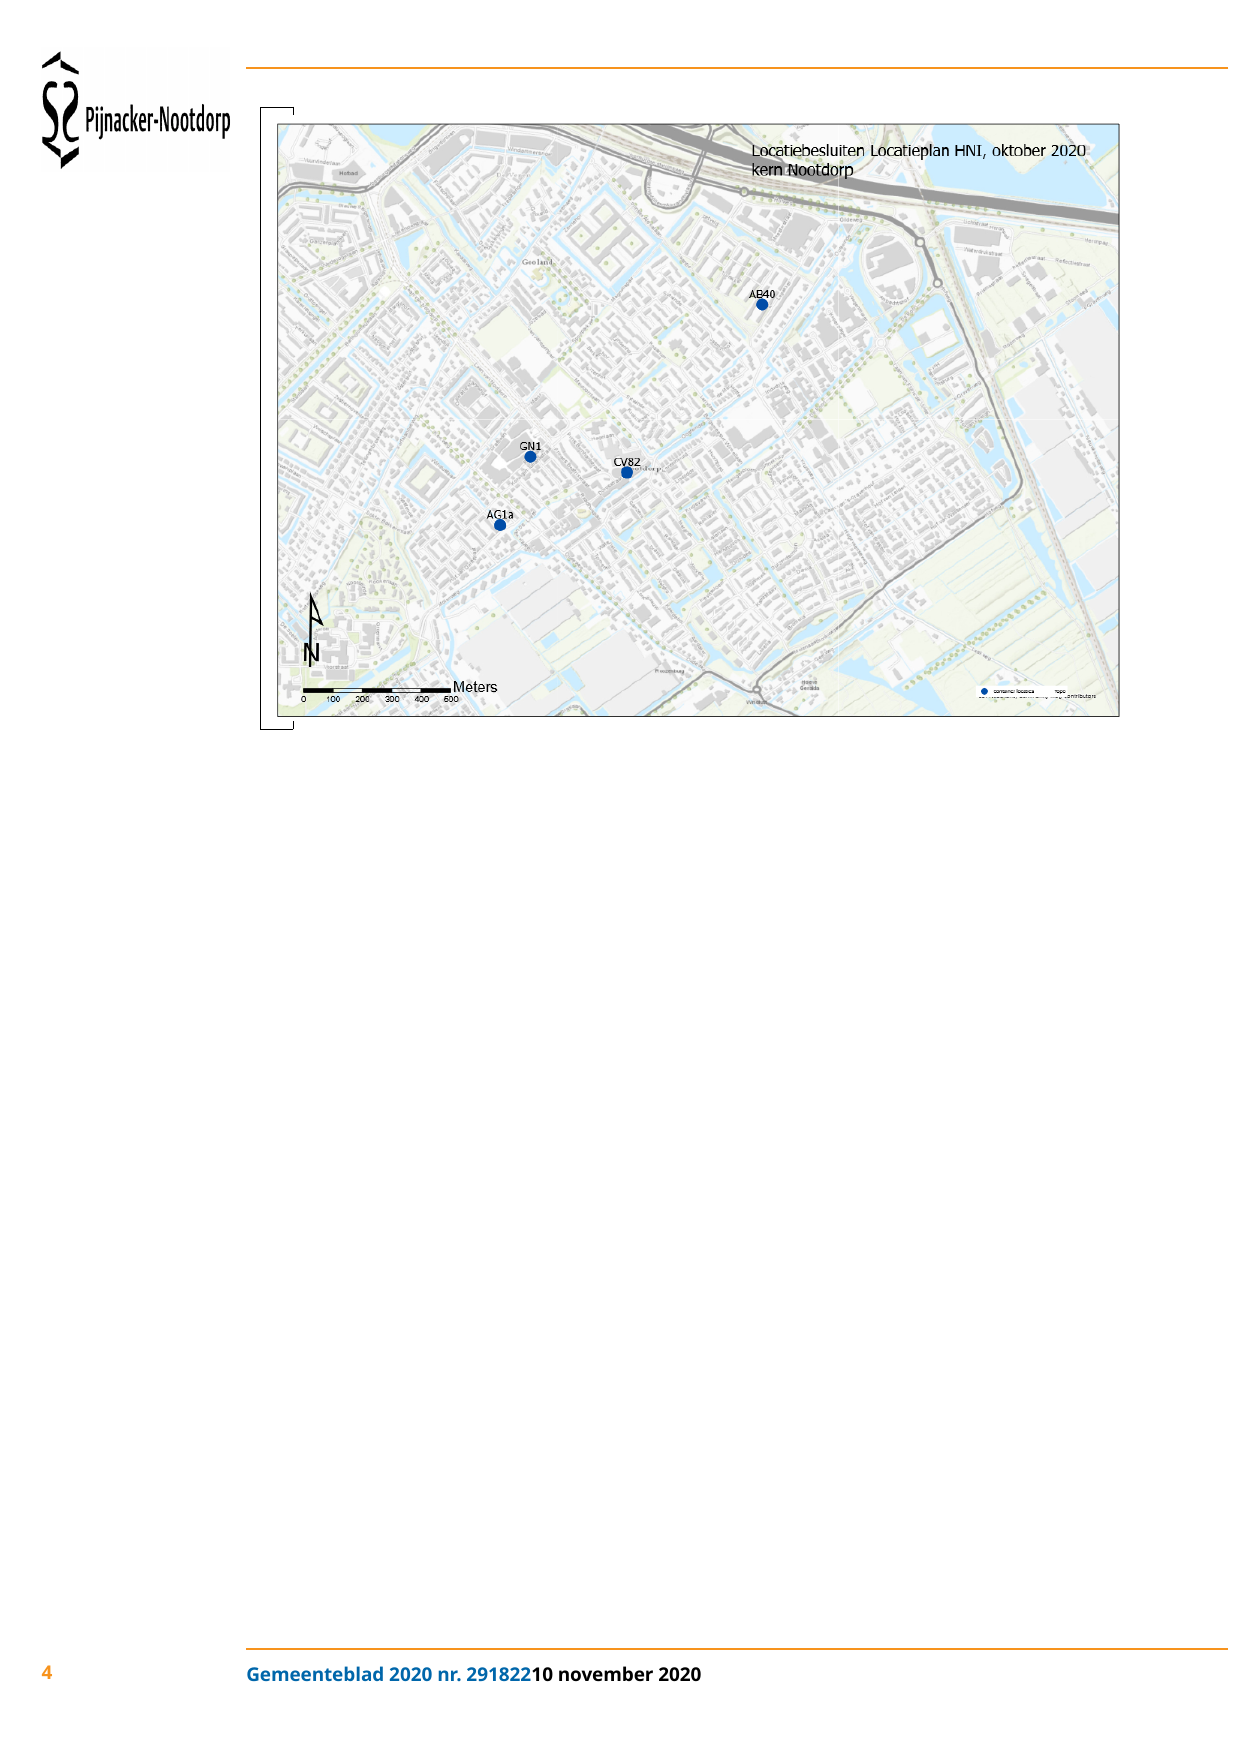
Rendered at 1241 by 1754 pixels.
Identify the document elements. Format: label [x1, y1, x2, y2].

picture [268, 115, 1125, 721]
picture [41, 47, 231, 172]
